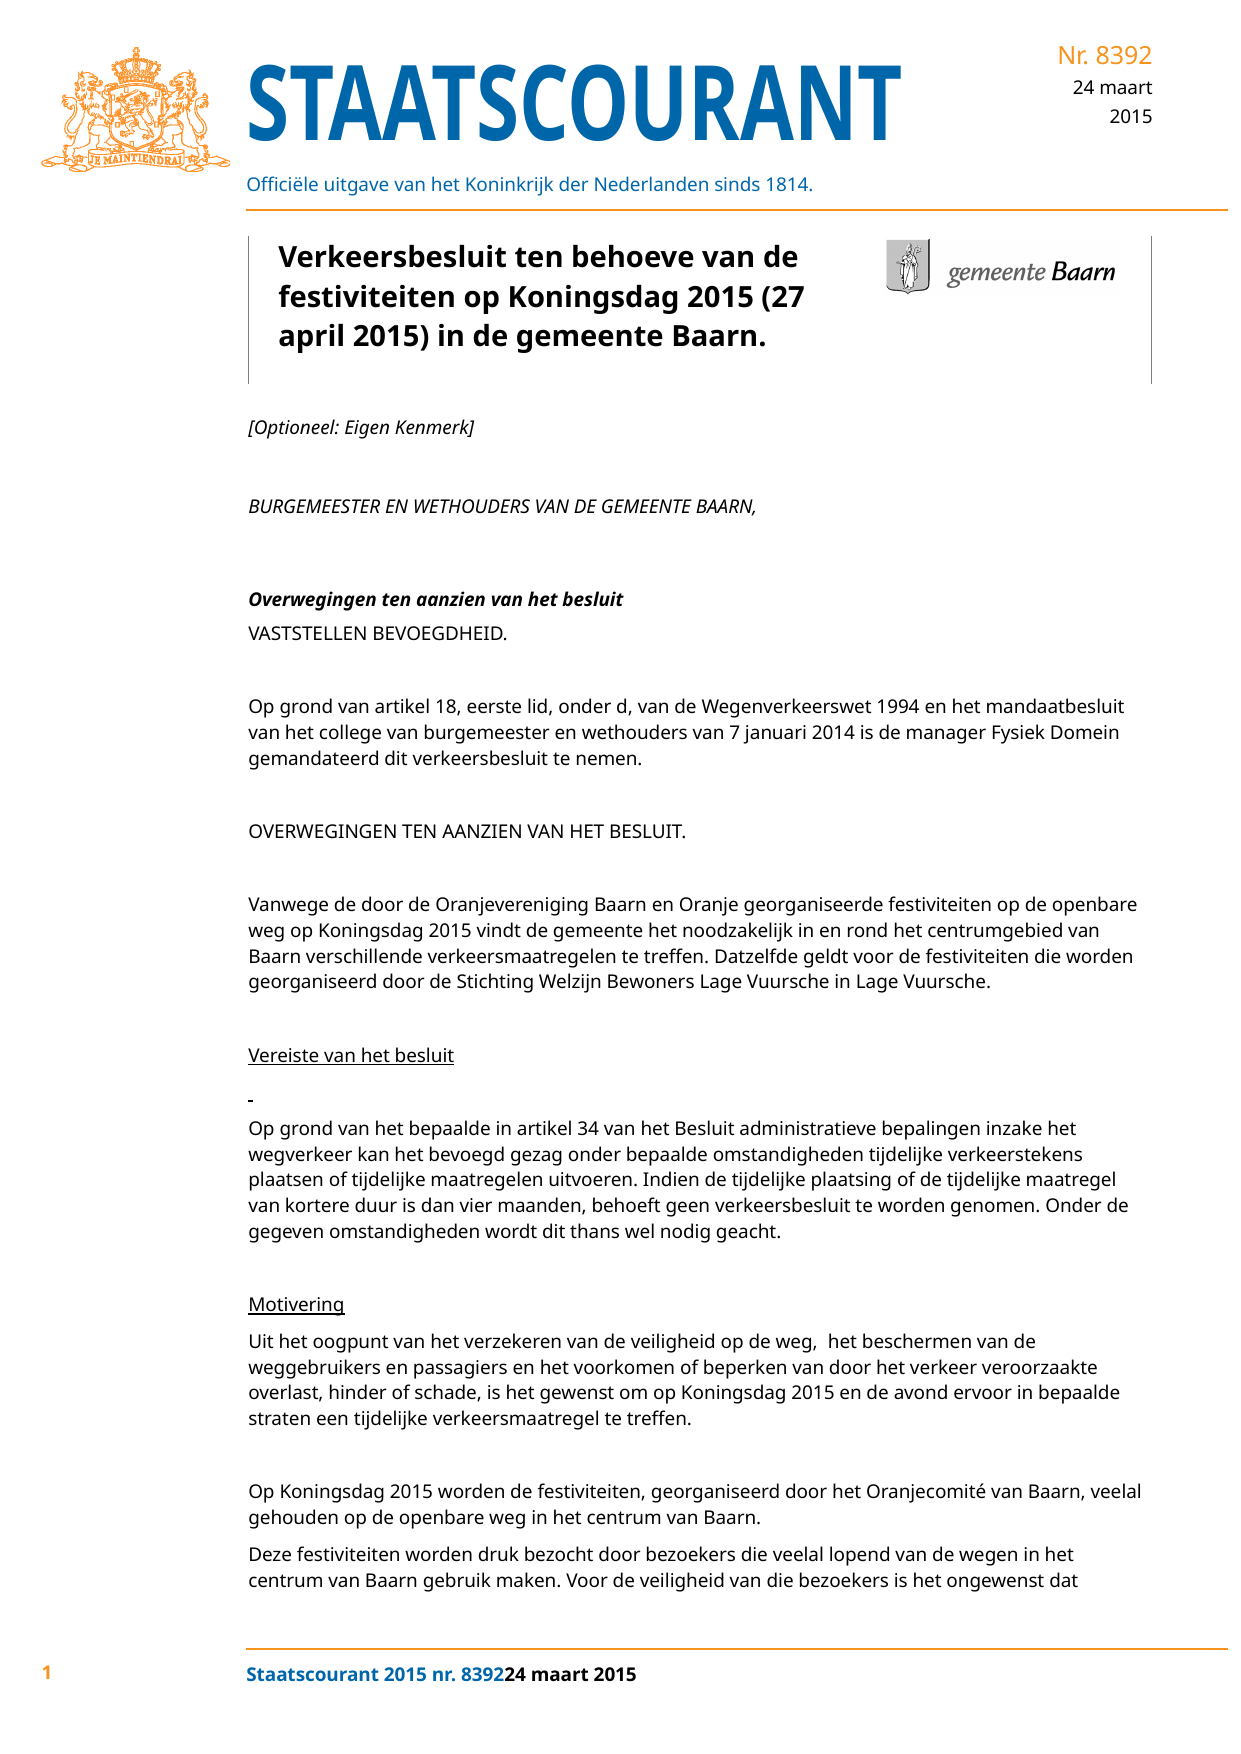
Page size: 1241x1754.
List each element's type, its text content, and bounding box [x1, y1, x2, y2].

text Uit het oogpunt van het verzekeren van de veiligheid op de weg, het beschermen van de weggebruikers en passagiers en het voorkomen of beperken van door het verkeer veroorzaakte overlast, hinder of schade, is het gewenst om op Koningsdag 2015 en de avond ervoor in bepaalde straten een tijdelijke verkeersmaatregel te treffen. [248, 1328, 1152, 1431]
text [Optioneel: Eigen Kenmerk] [248, 414, 1152, 440]
table_header [850, 236, 1151, 384]
table_header Verkeersbesluit ten behoeve van de festiviteiten op Koningsdag 2015 (27 april 2015) in de gemeente Baarn. [249, 236, 850, 384]
picture [882, 236, 1119, 296]
text Vanwege de door de Oranjevereniging Baarn en Oranje georganiseerde festiviteiten op de openbare weg op Koningsdag 2015 vindt de gemeente het noodzakelijk in en rond het centrumgebied van Baarn verschillende verkeersmaatregelen te treffen. Datzelfde geldt voor de festiviteiten die worden georganiseerd door de Stichting Welzijn Bewoners Lage Vuursche in Lage Vuursche. [248, 891, 1152, 994]
text Vereiste van het besluit [248, 1042, 1152, 1068]
text BURGEMEESTER EN WETHOUDERS VAN DE GEMEENTE BAARN, [248, 494, 1152, 519]
picture [41, 47, 231, 172]
text Op grond van het bepaalde in artikel 34 van het Besluit administratieve bepalingen inzake het wegverkeer kan het bevoegd gezag onder bepaalde omstandigheden tijdelijke verkeerstekens plaatsen of tijdelijke maatregelen uitvoeren. Indien de tijdelijke plaatsing of de tijdelijke maatregel van kortere duur is dan vier maanden, behoeft geen verkeersbesluit te worden genomen. Onder de gegeven omstandigheden wordt dit thans wel nodig geacht. [248, 1115, 1152, 1244]
text OVERWEGINGEN TEN AANZIEN VAN HET BESLUIT. [248, 818, 1152, 844]
text VASTSTELLEN BEVOEGDHEID. [248, 620, 1152, 646]
text Deze festiviteiten worden druk bezocht door bezoekers die veelal lopend van de wegen in het centrum van Baarn gebruik maken. Voor de veiligheid van die bezoekers is het ongewenst dat [248, 1541, 1152, 1592]
text Op Koningsdag 2015 worden de festiviteiten, georganiseerd door het Oranjecomité van Baarn, veelal gehouden op de openbare weg in het centrum van Baarn. [248, 1479, 1152, 1530]
text Op grond van artikel 18, eerste lid, onder d, van de Wegenverkeerswet 1994 en het mandaatbesluit van het college van burgemeester en wethouders van 7 januari 2014 is de manager Fysiek Domein gemandateerd dit verkeersbesluit te nemen. [248, 693, 1152, 770]
text Overwegingen ten aanzien van het besluit [248, 586, 1152, 612]
text Motivering [248, 1291, 1152, 1317]
